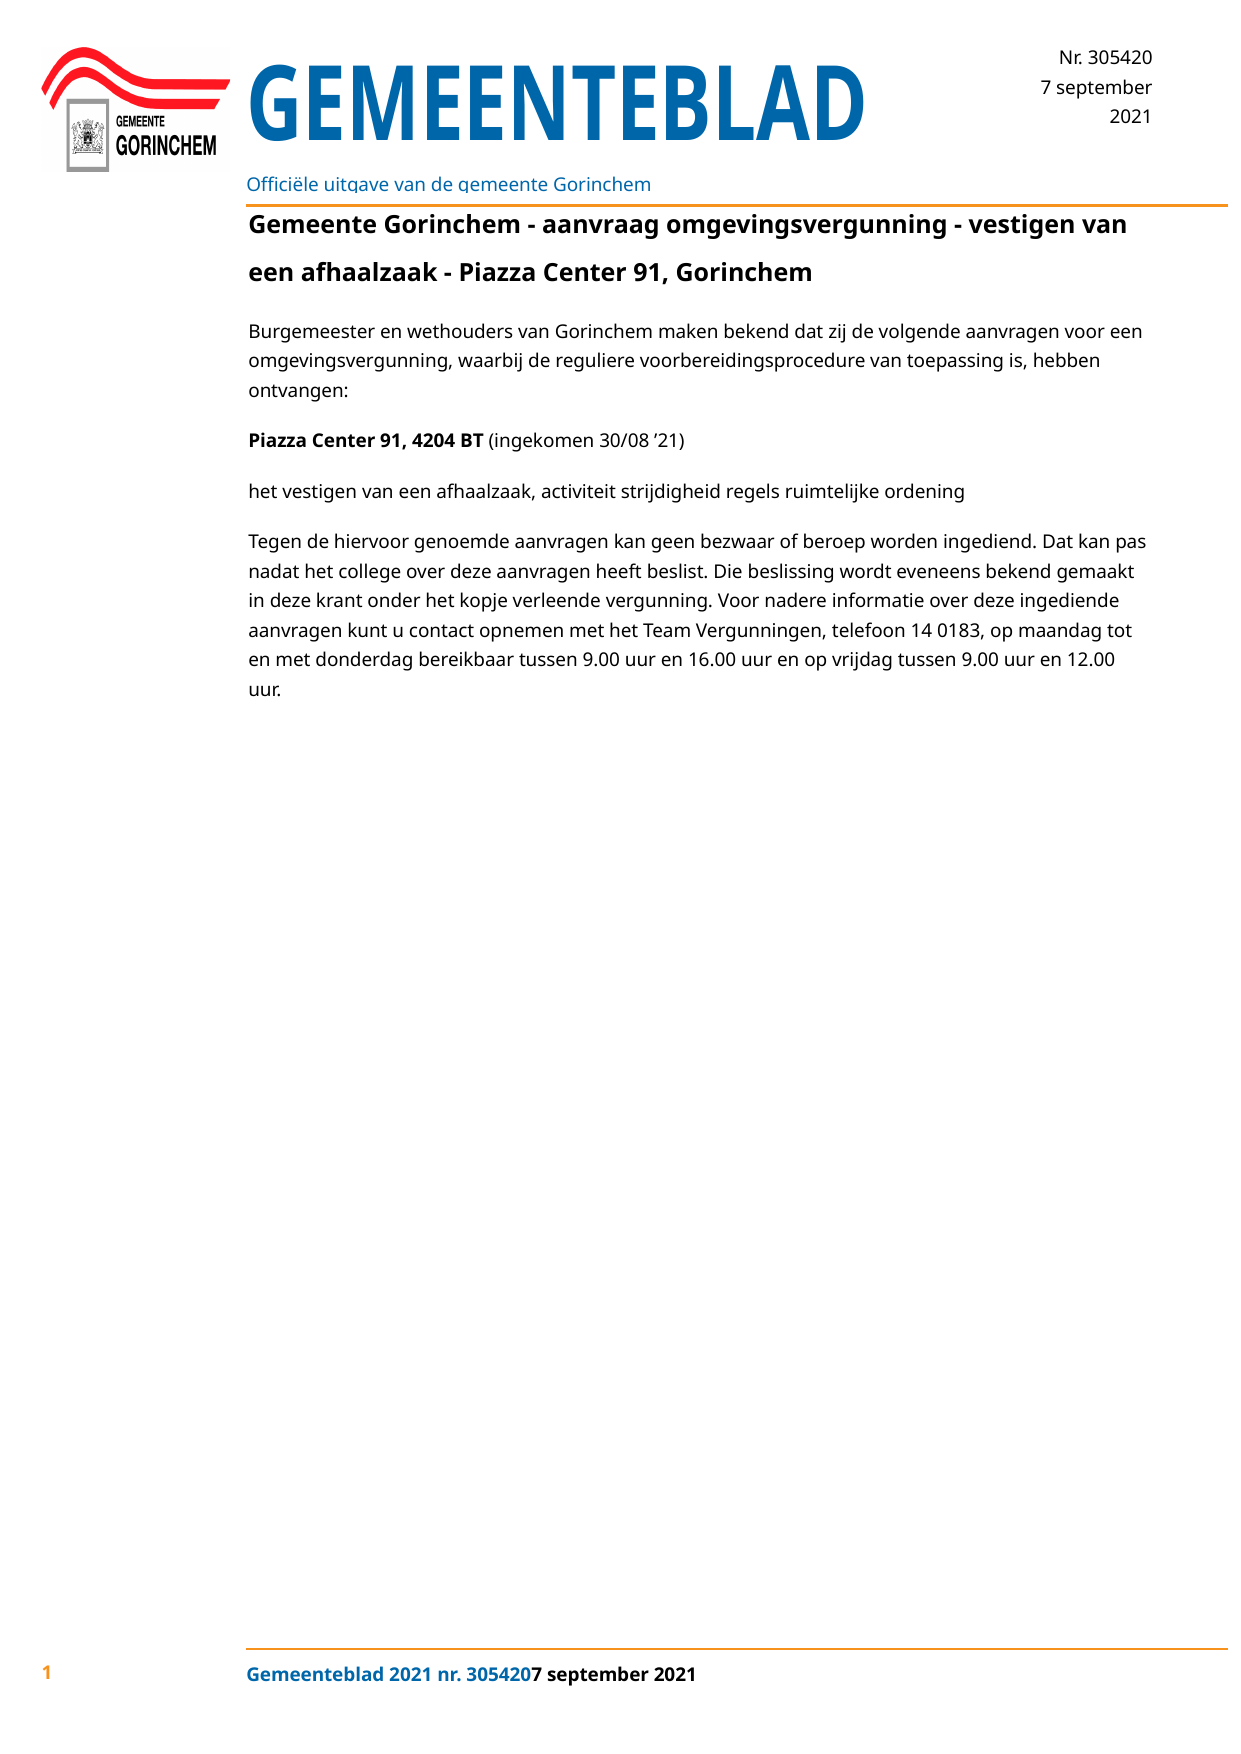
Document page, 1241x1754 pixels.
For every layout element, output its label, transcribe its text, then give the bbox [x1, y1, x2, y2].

text Burgemeester en wethouders van Gorinchem maken bekend dat zij de volgende aanvragen voor een omgevingsvergunning, waarbij de reguliere voorbereidingsprocedure van toepassing is, hebben ontvangen: [248, 318, 1152, 403]
text Tegen de hiervoor genoemde aanvragen kan geen bezwaar of beroep worden ingediend. Dat kan pas nadat het college over deze aanvragen heeft beslist. Die beslissing wordt eveneens bekend gemaakt in deze krant onder het kopje verleende vergunning. Voor nadere informatie over deze ingediende aanvragen kunt u contact opnemen met het Team Vergunningen, telefoon 14 0183, op maandag tot en met donderdag bereikbaar tussen 9.00 uur en 16.00 uur en op vrijdag tussen 9.00 uur en 12.00 uur. [248, 528, 1152, 702]
text Piazza Center 91, 4204 BT (ingekomen 30/08 ’21) [248, 427, 1152, 453]
picture [41, 47, 231, 172]
text Gemeente Gorinchem - aanvraag omgevingsvergunning - vestigen van een afhaalzaak - Piazza Center 91, Gorinchem [248, 207, 1152, 288]
text het vestigen van een afhaalzaak, activiteit strijdigheid regels ruimtelijke ordening [248, 478, 1152, 504]
